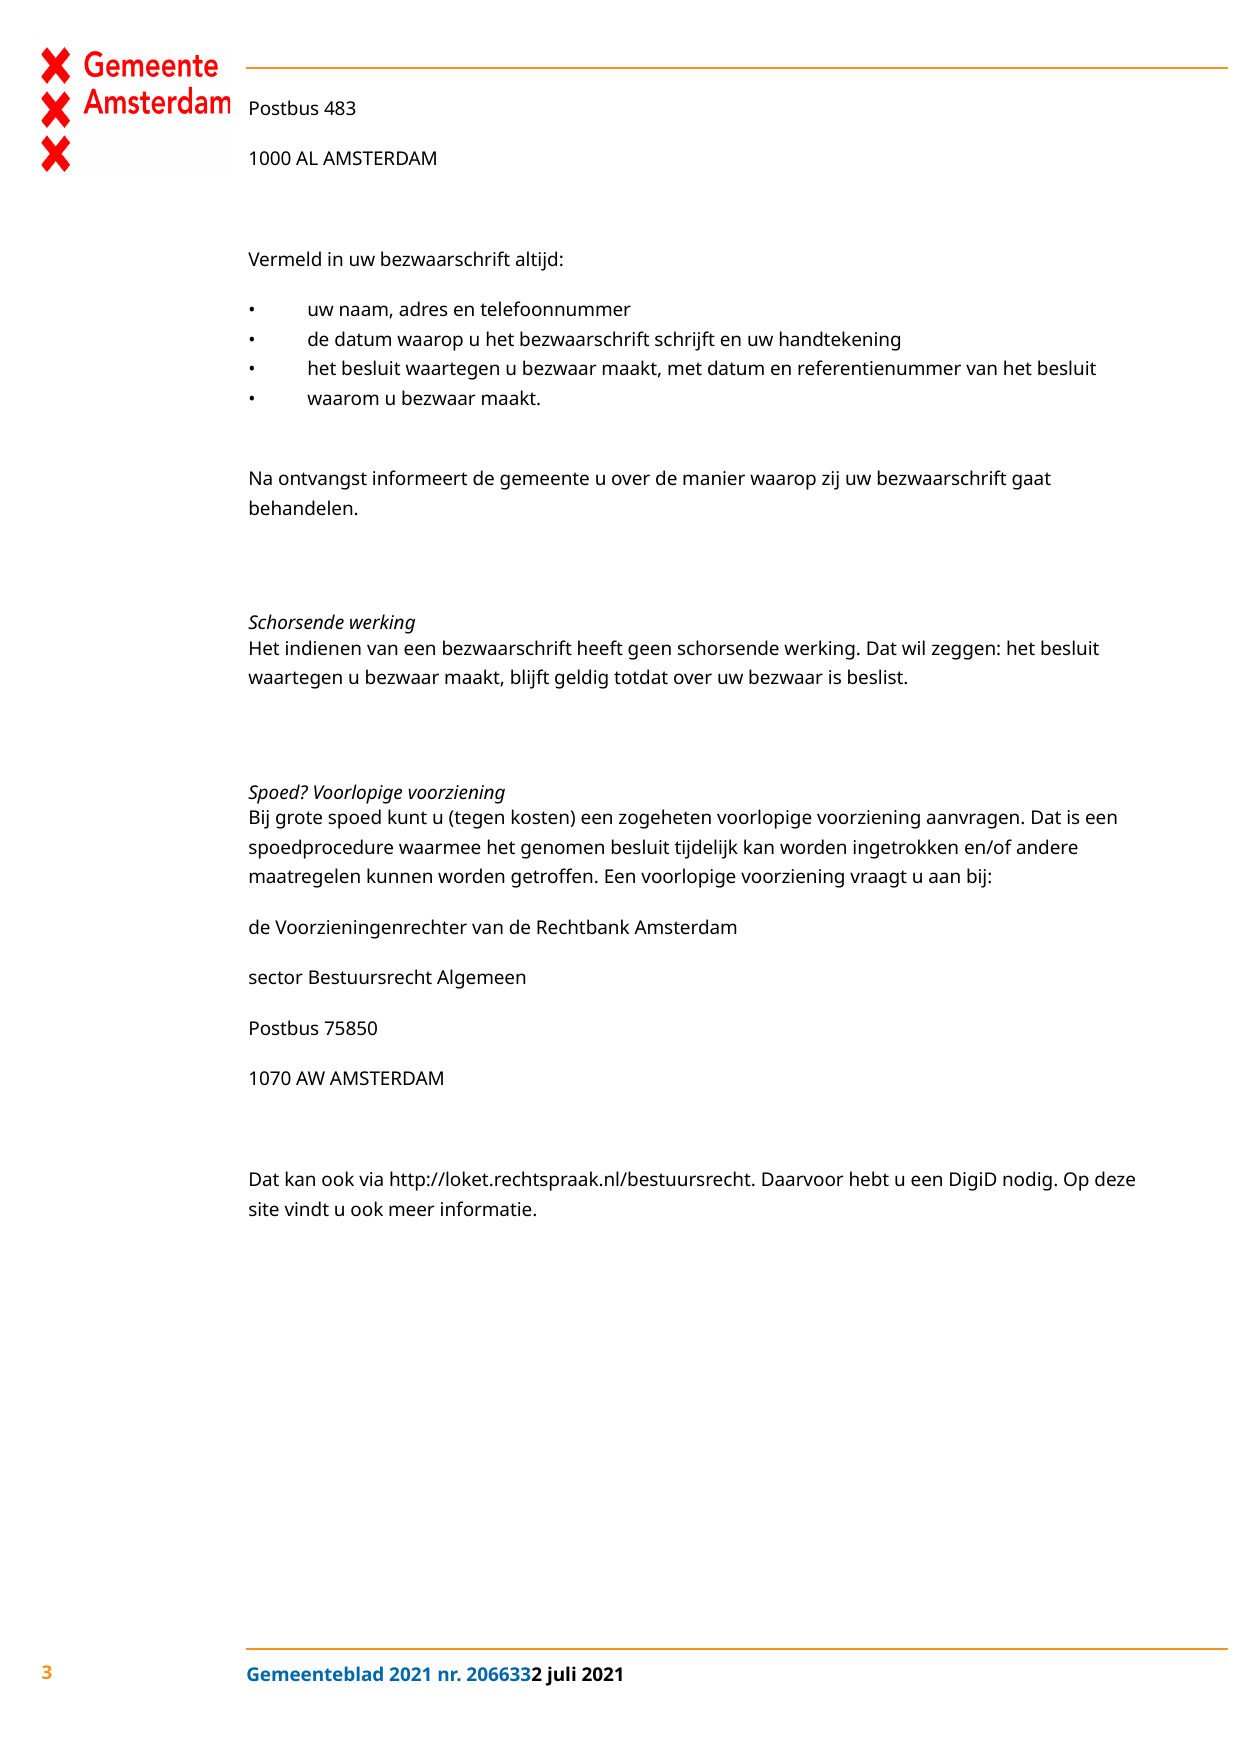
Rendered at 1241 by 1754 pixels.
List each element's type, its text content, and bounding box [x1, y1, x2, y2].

text Het indienen van een bezwaarschrift heeft geen schorsende werking. Dat wil zeggen: het besluit waartegen u bezwaar maakt, blijft geldig totdat over uw bezwaar is beslist. [248, 635, 1152, 690]
list het besluit waartegen u bezwaar maakt, met datum en referentienummer van het besluit [248, 356, 1152, 381]
text Postbus 75850 [248, 1015, 1152, 1041]
list de datum waarop u het bezwaarschrift schrijft en uw handtekening [248, 326, 1152, 352]
list waarom u bezwaar maakt. [248, 385, 1152, 411]
text Vermeld in uw bezwaarschrift altijd: [248, 246, 1152, 272]
text Postbus 483 [248, 95, 1152, 121]
text Spoed? Voorlopige voorziening [248, 779, 1152, 804]
text Dat kan ook via http://loket.rechtspraak.nl/bestuursrecht. Daarvoor hebt u een DigiD nodig. Op deze site vindt u ook meer informatie. [248, 1166, 1152, 1222]
text Na ontvangst informeert de gemeente u over de manier waarop zij uw bezwaarschrift gaat behandelen. [248, 465, 1152, 521]
text de Voorzieningenrechter van de Rechtbank Amsterdam [248, 914, 1152, 940]
text sector Bestuursrecht Algemeen [248, 964, 1152, 990]
picture [41, 47, 231, 172]
text 1070 AW AMSTERDAM [248, 1065, 1152, 1091]
list uw naam, adres en telefoonnummer [248, 296, 1152, 322]
text Bij grote spoed kunt u (tegen kosten) een zogeheten voorlopige voorziening aanvragen. Dat is een spoedprocedure waarmee het genomen besluit tijdelijk kan worden ingetrokken en/of andere maatregelen kunnen worden getroffen. Een voorlopige voorziening vraagt u aan bij: [248, 804, 1152, 889]
text Schorsende werking [248, 609, 1152, 635]
text 1000 AL AMSTERDAM [248, 145, 1152, 171]
